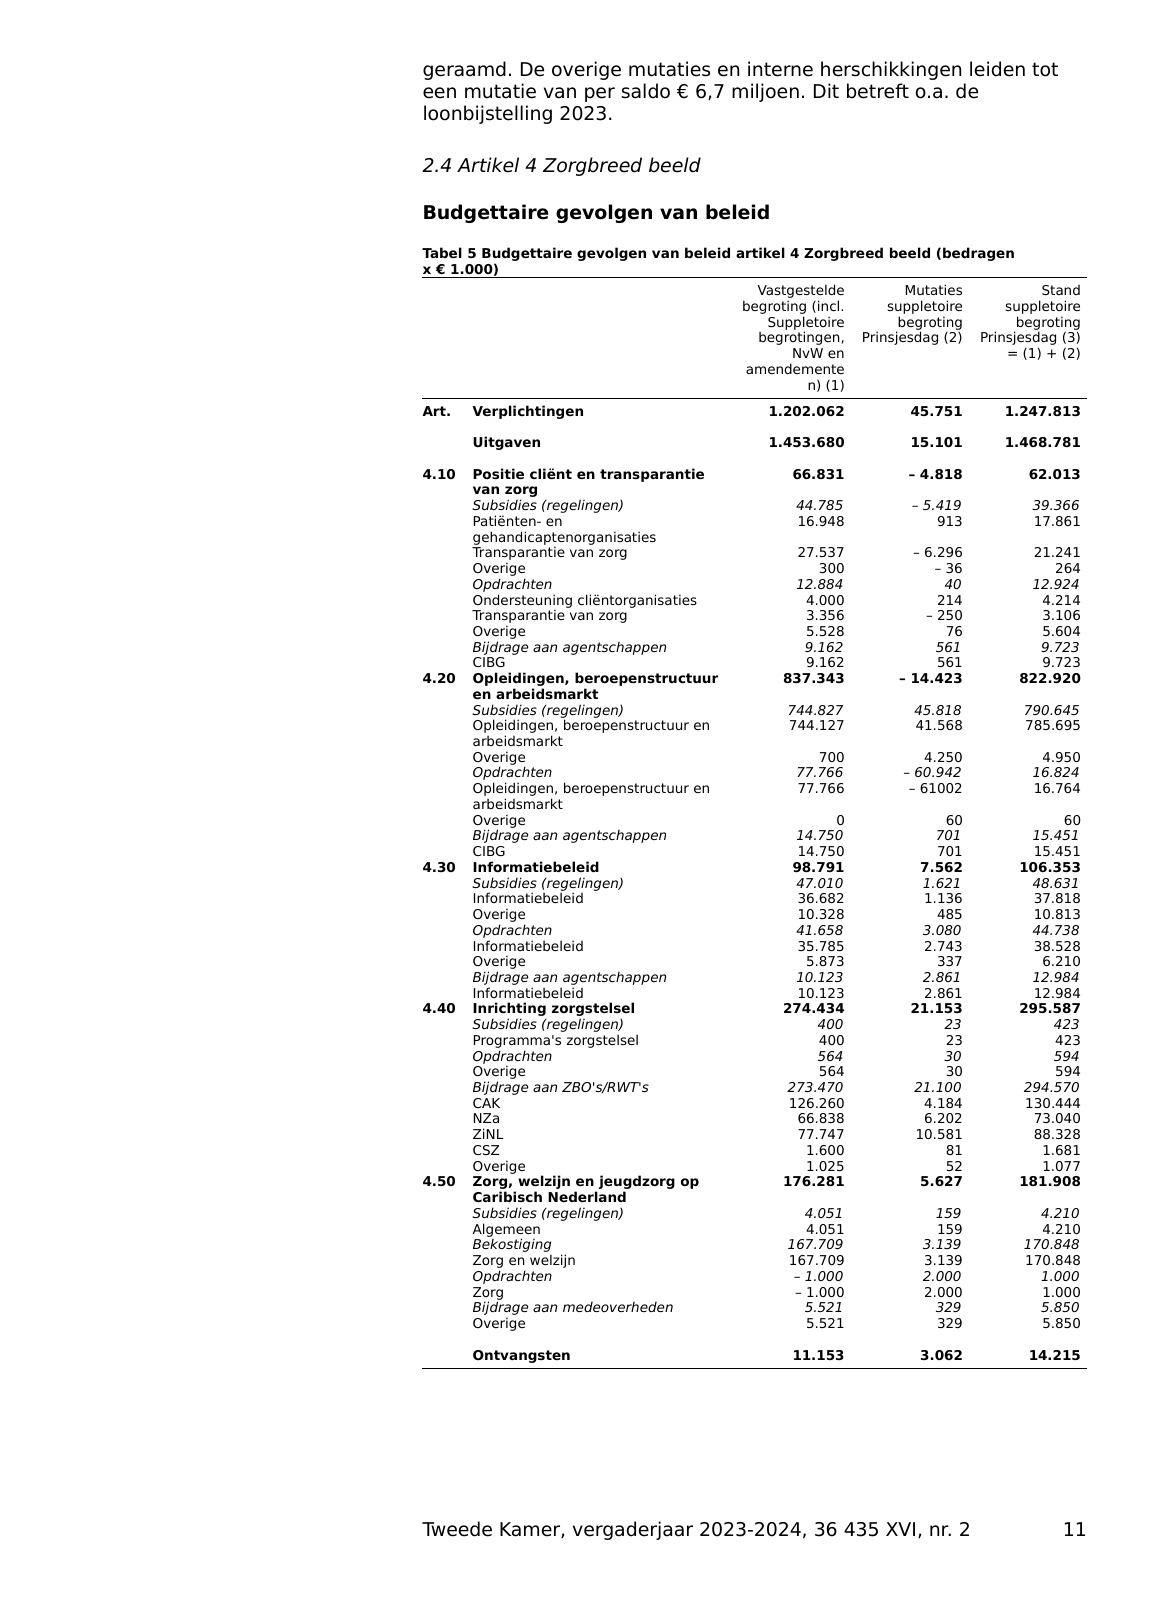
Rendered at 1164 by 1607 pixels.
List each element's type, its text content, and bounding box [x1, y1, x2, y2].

table_cell 1.600 [732, 1143, 850, 1158]
table_cell 77.766 [732, 781, 850, 812]
table_cell – 14.423 [850, 671, 968, 702]
table_cell 1.247.813 [969, 399, 1087, 419]
table_cell Bijdrage aan agentschappen [467, 640, 732, 655]
table_cell 564 [732, 1064, 850, 1080]
table_cell 11.153 [732, 1347, 850, 1368]
table_cell 44.785 [732, 498, 850, 514]
table_cell [422, 545, 467, 561]
table_cell 5.604 [969, 624, 1087, 639]
table_cell Bijdrage aan ZBO's/RWT's [467, 1080, 732, 1096]
table_cell [422, 765, 467, 781]
table_cell [422, 278, 467, 398]
table_cell 5.873 [732, 954, 850, 970]
table_cell [422, 1284, 467, 1300]
table_cell Overige [467, 750, 732, 765]
table_cell 36.682 [732, 891, 850, 907]
table_cell 181.908 [969, 1174, 1087, 1206]
table_cell 14.750 [732, 844, 850, 860]
table_cell 300 [732, 561, 850, 577]
table_cell 4.000 [732, 592, 850, 608]
table_cell 837.343 [732, 671, 850, 702]
table_cell 10.581 [850, 1127, 968, 1143]
table_cell Opdrachten [467, 1049, 732, 1064]
table_cell 27.537 [732, 545, 850, 561]
table_cell [969, 451, 1087, 466]
table_cell 106.353 [969, 860, 1087, 875]
table_cell [422, 1269, 467, 1284]
table_cell Subsidies (regelingen) [467, 703, 732, 718]
table_cell 3.080 [850, 923, 968, 938]
table_cell Subsidies (regelingen) [467, 1206, 732, 1221]
table_cell [422, 498, 467, 514]
table_cell 23 [850, 1017, 968, 1033]
table_cell 66.831 [732, 466, 850, 498]
table_cell 294.570 [969, 1080, 1087, 1096]
table_cell 21.153 [850, 1001, 968, 1017]
table_cell Ondersteuning cliëntorganisaties [467, 592, 732, 608]
table_cell 1.000 [969, 1269, 1087, 1284]
table_cell 76 [850, 624, 968, 639]
table_cell – 60.942 [850, 765, 968, 781]
table_cell [422, 813, 467, 828]
table_cell 9.162 [732, 655, 850, 671]
table_cell [850, 451, 968, 466]
table_cell 15.451 [969, 828, 1087, 844]
table_cell 5.627 [850, 1174, 968, 1206]
table_cell [422, 1332, 467, 1347]
table_cell 701 [850, 828, 968, 844]
table_cell 10.123 [732, 986, 850, 1001]
table_cell Bekostiging [467, 1237, 732, 1253]
table_cell 822.920 [969, 671, 1087, 702]
table_cell Subsidies (regelingen) [467, 875, 732, 891]
table_cell 329 [850, 1316, 968, 1332]
table_cell 47.010 [732, 875, 850, 891]
table_cell [467, 451, 732, 466]
table_cell [422, 1253, 467, 1269]
table_header Tabel 5 Budgettaire gevolgen van beleid artikel 4 Zorgbreed beeld (bedragen x € 1.000) [422, 246, 1087, 277]
table_cell [422, 1017, 467, 1033]
table_cell Subsidies (regelingen) [467, 498, 732, 514]
table_cell 14.215 [969, 1347, 1087, 1368]
table_cell Bijdrage aan medeoverheden [467, 1300, 732, 1316]
table_cell 1.468.781 [969, 435, 1087, 451]
table_cell 3.106 [969, 608, 1087, 624]
table_cell [422, 970, 467, 986]
table_cell 73.040 [969, 1111, 1087, 1127]
table_cell Informatiebeleid [467, 986, 732, 1001]
table_cell [732, 419, 850, 435]
table_cell 23 [850, 1033, 968, 1048]
subtitle Budgettaire gevolgen van beleid [422, 202, 1087, 224]
table_cell 9.162 [732, 640, 850, 655]
table_cell 1.202.062 [732, 399, 850, 419]
table_cell Subsidies (regelingen) [467, 1017, 732, 1033]
table_cell 12.984 [969, 986, 1087, 1001]
table_cell 2.743 [850, 938, 968, 954]
table_cell 30 [850, 1064, 968, 1080]
table_cell [422, 938, 467, 954]
table_cell 4.950 [969, 750, 1087, 765]
table_cell 39.366 [969, 498, 1087, 514]
table_cell [422, 655, 467, 671]
table_cell 485 [850, 907, 968, 923]
table_cell 10.123 [732, 970, 850, 986]
table_cell 4.30 [422, 860, 467, 875]
table_cell Stand suppletoire begroting Prinsjesdag (3) = (1) + (2) [969, 278, 1087, 398]
table_cell Opleidingen, beroepenstructuur en arbeidsmarkt [467, 671, 732, 702]
table_cell – 5.419 [850, 498, 968, 514]
table_cell 170.848 [969, 1237, 1087, 1253]
table_cell 4.50 [422, 1174, 467, 1206]
table_cell 44.738 [969, 923, 1087, 938]
table_cell 159 [850, 1221, 968, 1237]
table_cell 41.658 [732, 923, 850, 938]
table_cell [422, 1221, 467, 1237]
table_cell 45.751 [850, 399, 968, 419]
table_cell 159 [850, 1206, 968, 1221]
table_cell 88.328 [969, 1127, 1087, 1143]
table_cell 3.139 [850, 1253, 968, 1269]
table_cell 273.470 [732, 1080, 850, 1096]
table_cell Vastgestelde begroting (incl. Suppletoire begrotingen, NvW en amendementen) (1) [732, 278, 850, 398]
table_cell 5.850 [969, 1316, 1087, 1332]
table_cell 4.250 [850, 750, 968, 765]
table_cell [422, 703, 467, 718]
table_cell Mutaties suppletoire begroting Prinsjesdag (2) [850, 278, 968, 398]
table_cell 4.10 [422, 466, 467, 498]
table_cell 214 [850, 592, 968, 608]
table_cell Overige [467, 624, 732, 639]
table_cell 0 [732, 813, 850, 828]
table_cell 35.785 [732, 938, 850, 954]
table_cell Zorg [467, 1284, 732, 1300]
table_cell 3.356 [732, 608, 850, 624]
table_cell 37.818 [969, 891, 1087, 907]
table_cell CIBG [467, 844, 732, 860]
table_cell [422, 1237, 467, 1253]
table_cell [422, 435, 467, 451]
table_cell [422, 1347, 467, 1368]
table_cell – 4.818 [850, 466, 968, 498]
table_cell 4.051 [732, 1206, 850, 1221]
table_cell 594 [969, 1049, 1087, 1064]
table_cell 329 [850, 1300, 968, 1316]
table_cell 561 [850, 640, 968, 655]
table_cell 4.40 [422, 1001, 467, 1017]
table_cell Transparantie van zorg [467, 545, 732, 561]
table_cell Opleidingen, beroepenstructuur en arbeidsmarkt [467, 781, 732, 812]
table_cell Overige [467, 954, 732, 970]
table_cell Opleidingen, beroepenstructuur en arbeidsmarkt [467, 718, 732, 749]
table_cell Overige [467, 813, 732, 828]
table_cell 7.562 [850, 860, 968, 875]
table_cell [422, 1064, 467, 1080]
table_cell Uitgaven [467, 435, 732, 451]
table_cell 62.013 [969, 466, 1087, 498]
table_cell [422, 624, 467, 639]
table_cell 423 [969, 1033, 1087, 1048]
table_cell 4.210 [969, 1221, 1087, 1237]
table_cell [422, 1049, 467, 1064]
table_cell [422, 1111, 467, 1127]
table_cell 5.850 [969, 1300, 1087, 1316]
table_cell 4.051 [732, 1221, 850, 1237]
table_cell [422, 577, 467, 592]
table_cell 38.528 [969, 938, 1087, 954]
table_cell 2.861 [850, 986, 968, 1001]
table_cell 700 [732, 750, 850, 765]
table_cell [422, 592, 467, 608]
table_cell Zorg, welzijn en jeugdzorg op Caribisch Nederland [467, 1174, 732, 1206]
subtitle 2.4 Artikel 4 Zorgbreed beeld [422, 155, 1087, 177]
table_cell 274.434 [732, 1001, 850, 1017]
table_cell 564 [732, 1049, 850, 1064]
table_cell 12.924 [969, 577, 1087, 592]
table_cell [422, 844, 467, 860]
table_cell Opdrachten [467, 923, 732, 938]
table_cell 1.136 [850, 891, 968, 907]
table_cell 77.747 [732, 1127, 850, 1143]
table_cell 21.241 [969, 545, 1087, 561]
table_cell 4.214 [969, 592, 1087, 608]
table_cell 701 [850, 844, 968, 860]
table_cell [422, 750, 467, 765]
table_cell [422, 1096, 467, 1111]
table_cell 1.077 [969, 1159, 1087, 1174]
table_cell Informatiebeleid [467, 891, 732, 907]
table_cell [422, 1300, 467, 1316]
table_cell 1.453.680 [732, 435, 850, 451]
table_cell Informatiebeleid [467, 860, 732, 875]
table_cell [422, 718, 467, 749]
table_cell 3.139 [850, 1237, 968, 1253]
table_cell 60 [969, 813, 1087, 828]
table_cell 5.521 [732, 1316, 850, 1332]
table_cell 790.645 [969, 703, 1087, 718]
table_cell Opdrachten [467, 1269, 732, 1284]
table_cell [422, 1080, 467, 1096]
table_cell 5.528 [732, 624, 850, 639]
table_cell 913 [850, 514, 968, 545]
table_cell 4.210 [969, 1206, 1087, 1221]
table_cell [732, 1332, 850, 1347]
table_cell 295.587 [969, 1001, 1087, 1017]
table_cell 2.000 [850, 1284, 968, 1300]
table_cell Overige [467, 907, 732, 923]
table_cell 9.723 [969, 655, 1087, 671]
table_cell [422, 1316, 467, 1332]
table_cell Ontvangsten [467, 1347, 732, 1368]
table_cell [969, 419, 1087, 435]
table_cell [467, 419, 732, 435]
table_cell Zorg en welzijn [467, 1253, 732, 1269]
table_cell 2.000 [850, 1269, 968, 1284]
table_cell [422, 1033, 467, 1048]
table_cell 1.025 [732, 1159, 850, 1174]
table_cell 98.791 [732, 860, 850, 875]
table_cell Algemeen [467, 1221, 732, 1237]
table_cell [422, 1159, 467, 1174]
table_cell [422, 1127, 467, 1143]
table_cell [422, 891, 467, 907]
table_cell 40 [850, 577, 968, 592]
table_cell 12.884 [732, 577, 850, 592]
table_cell [422, 875, 467, 891]
table_cell 15.101 [850, 435, 968, 451]
table_cell 12.984 [969, 970, 1087, 986]
table_cell Overige [467, 1316, 732, 1332]
table_cell 60 [850, 813, 968, 828]
table_cell 30 [850, 1049, 968, 1064]
table_cell 9.723 [969, 640, 1087, 655]
table_cell 14.750 [732, 828, 850, 844]
table_cell 4.20 [422, 671, 467, 702]
table_cell Overige [467, 561, 732, 577]
table_cell 6.202 [850, 1111, 968, 1127]
table_cell 130.444 [969, 1096, 1087, 1111]
table_cell 1.681 [969, 1143, 1087, 1158]
table_cell 1.621 [850, 875, 968, 891]
table_cell 561 [850, 655, 968, 671]
table_cell [422, 640, 467, 655]
table_cell [422, 828, 467, 844]
table_cell 2.861 [850, 970, 968, 986]
table_cell 45.818 [850, 703, 968, 718]
table_cell 52 [850, 1159, 968, 1174]
table_cell – 1.000 [732, 1284, 850, 1300]
table_cell [422, 419, 467, 435]
table_cell – 36 [850, 561, 968, 577]
table_cell [422, 1143, 467, 1158]
table_cell 400 [732, 1033, 850, 1048]
table_cell [422, 923, 467, 938]
text geraamd. De overige mutaties en interne herschikkingen leiden tot een mutatie van per saldo € 6,7 miljoen. Dit betreft o.a. de loonbijstelling 2023. [422, 59, 1087, 125]
table_cell 785.695 [969, 718, 1087, 749]
table_cell 77.766 [732, 765, 850, 781]
table_cell 16.948 [732, 514, 850, 545]
table_cell Bijdrage aan agentschappen [467, 828, 732, 844]
table_cell Opdrachten [467, 765, 732, 781]
table_cell 21.100 [850, 1080, 968, 1096]
table_cell 400 [732, 1017, 850, 1033]
table_cell 176.281 [732, 1174, 850, 1206]
table_cell Verplichtingen [467, 399, 732, 419]
table_cell 17.861 [969, 514, 1087, 545]
table_cell – 61002 [850, 781, 968, 812]
table_cell [422, 781, 467, 812]
table_cell Patiënten- en gehandicaptenorganisaties [467, 514, 732, 545]
table_cell [422, 514, 467, 545]
table_cell [467, 278, 732, 398]
table_cell [422, 986, 467, 1001]
table_cell [850, 1332, 968, 1347]
table_cell Programma's zorgstelsel [467, 1033, 732, 1048]
table_cell 744.127 [732, 718, 850, 749]
table_cell Informatiebeleid [467, 938, 732, 954]
table_cell ZiNL [467, 1127, 732, 1143]
table_cell 16.824 [969, 765, 1087, 781]
table_cell – 250 [850, 608, 968, 624]
table_cell [422, 954, 467, 970]
table_cell 5.521 [732, 1300, 850, 1316]
table_cell [422, 451, 467, 466]
table_cell 4.184 [850, 1096, 968, 1111]
table_cell Positie cliënt en transparantie van zorg [467, 466, 732, 498]
table_cell 167.709 [732, 1253, 850, 1269]
table_cell [732, 451, 850, 466]
table_cell CAK [467, 1096, 732, 1111]
table_cell 170.848 [969, 1253, 1087, 1269]
table_cell Bijdrage aan agentschappen [467, 970, 732, 986]
table_cell CIBG [467, 655, 732, 671]
table_cell Overige [467, 1159, 732, 1174]
table_cell – 1.000 [732, 1269, 850, 1284]
table_cell [422, 907, 467, 923]
table_cell 10.328 [732, 907, 850, 923]
table_cell [422, 1206, 467, 1221]
table_cell 423 [969, 1017, 1087, 1033]
table_cell 15.451 [969, 844, 1087, 860]
table_cell [850, 419, 968, 435]
table_cell Overige [467, 1064, 732, 1080]
table_cell Opdrachten [467, 577, 732, 592]
table_cell Inrichting zorgstelsel [467, 1001, 732, 1017]
table_cell Art. [422, 399, 467, 419]
table_cell – 6.296 [850, 545, 968, 561]
table_cell CSZ [467, 1143, 732, 1158]
table_cell 81 [850, 1143, 968, 1158]
table_cell 66.838 [732, 1111, 850, 1127]
table_cell Transparantie van zorg [467, 608, 732, 624]
table_cell 594 [969, 1064, 1087, 1080]
table_cell 6.210 [969, 954, 1087, 970]
table_cell 337 [850, 954, 968, 970]
table_cell 126.260 [732, 1096, 850, 1111]
table_cell 167.709 [732, 1237, 850, 1253]
table_cell 41.568 [850, 718, 968, 749]
table_cell 264 [969, 561, 1087, 577]
table_cell 16.764 [969, 781, 1087, 812]
table_cell 10.813 [969, 907, 1087, 923]
table_cell 3.062 [850, 1347, 968, 1368]
table_cell 48.631 [969, 875, 1087, 891]
table_cell NZa [467, 1111, 732, 1127]
table_cell [467, 1332, 732, 1347]
table_cell 1.000 [969, 1284, 1087, 1300]
table_cell [422, 561, 467, 577]
table_cell [969, 1332, 1087, 1347]
table_cell 744.827 [732, 703, 850, 718]
table_cell [422, 608, 467, 624]
